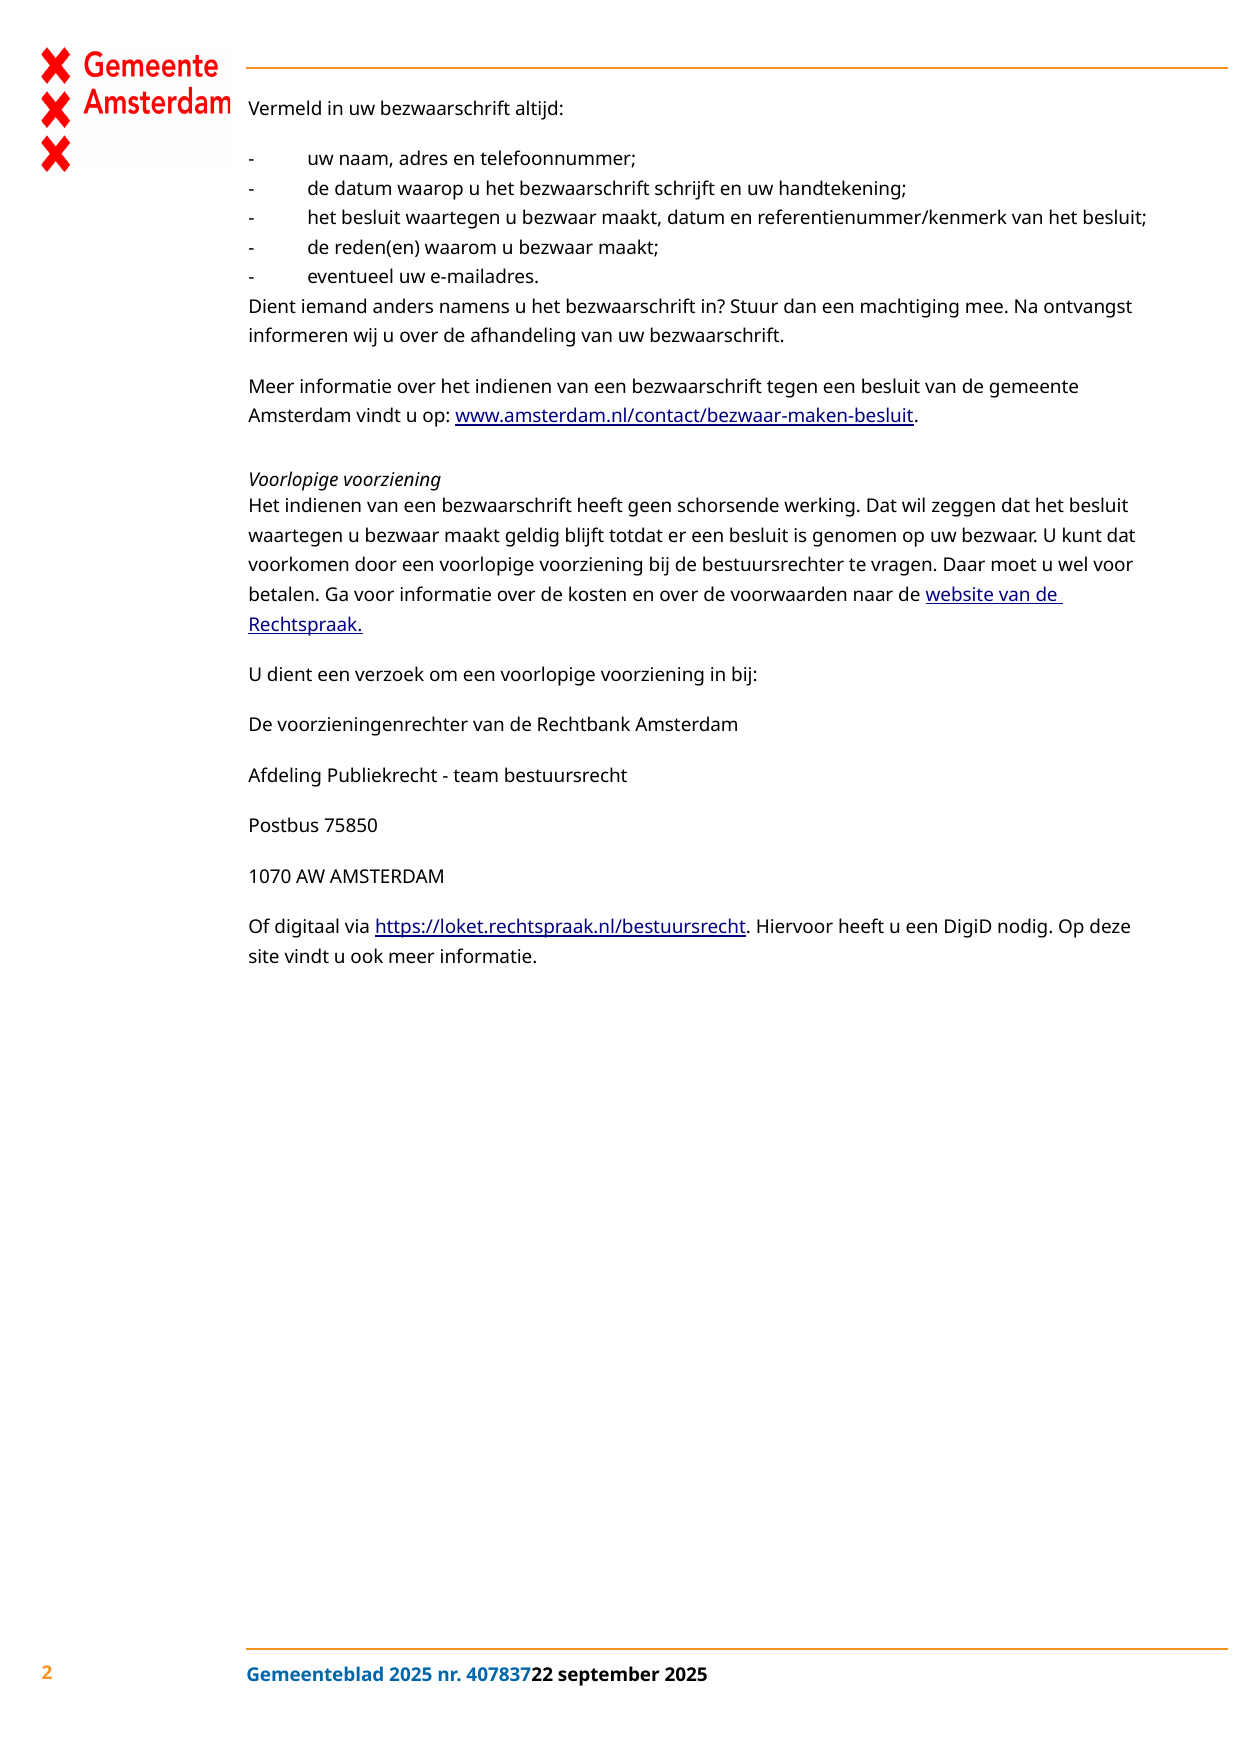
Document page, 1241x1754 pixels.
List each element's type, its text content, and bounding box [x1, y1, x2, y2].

text Meer informatie over het indienen van een bezwaarschrift tegen een besluit van de gemeente Amsterdam vindt u op: www.amsterdam.nl/contact/bezwaar-maken-besluit. [248, 373, 1152, 428]
text Het indienen van een bezwaarschrift heeft geen schorsende werking. Dat wil zeggen dat het besluit waartegen u bezwaar maakt geldig blijft totdat er een besluit is genomen op uw bezwaar. U kunt dat voorkomen door een voorlopige voorziening bij de bestuursrechter te vragen. Daar moet u wel voor betalen. Ga voor informatie over de kosten en over de voorwaarden naar de website van de Rechtspraak. [248, 492, 1152, 636]
list de reden(en) waarom u bezwaar maakt; [248, 234, 1152, 260]
list de datum waarop u het bezwaarschrift schrijft en uw handtekening; [248, 175, 1152, 201]
text Postbus 75850 [248, 812, 1152, 838]
text Of digitaal via https://loket.rechtspraak.nl/bestuursrecht. Hiervoor heeft u een DigiD nodig. Op deze site vindt u ook meer informatie. [248, 913, 1152, 968]
text Voorlopige voorziening [248, 467, 1152, 492]
picture [41, 47, 231, 172]
text De voorzieningenrechter van de Rechtbank Amsterdam [248, 712, 1152, 737]
text Dient iemand anders namens u het bezwaarschrift in? Stuur dan een machtiging mee. Na ontvangst informeren wij u over de afhandeling van uw bezwaarschrift. [248, 293, 1152, 348]
text Afdeling Publiekrecht - team bestuursrecht [248, 762, 1152, 788]
list het besluit waartegen u bezwaar maakt, datum en referentienummer/kenmerk van het besluit; [248, 204, 1152, 230]
text 1070 AW AMSTERDAM [248, 863, 1152, 888]
text U dient een verzoek om een voorlopige voorziening in bij: [248, 661, 1152, 687]
text Vermeld in uw bezwaarschrift altijd: [248, 95, 1152, 121]
list eventueel uw e-mailadres. [248, 263, 1152, 289]
list uw naam, adres en telefoonnummer; [248, 145, 1152, 171]
